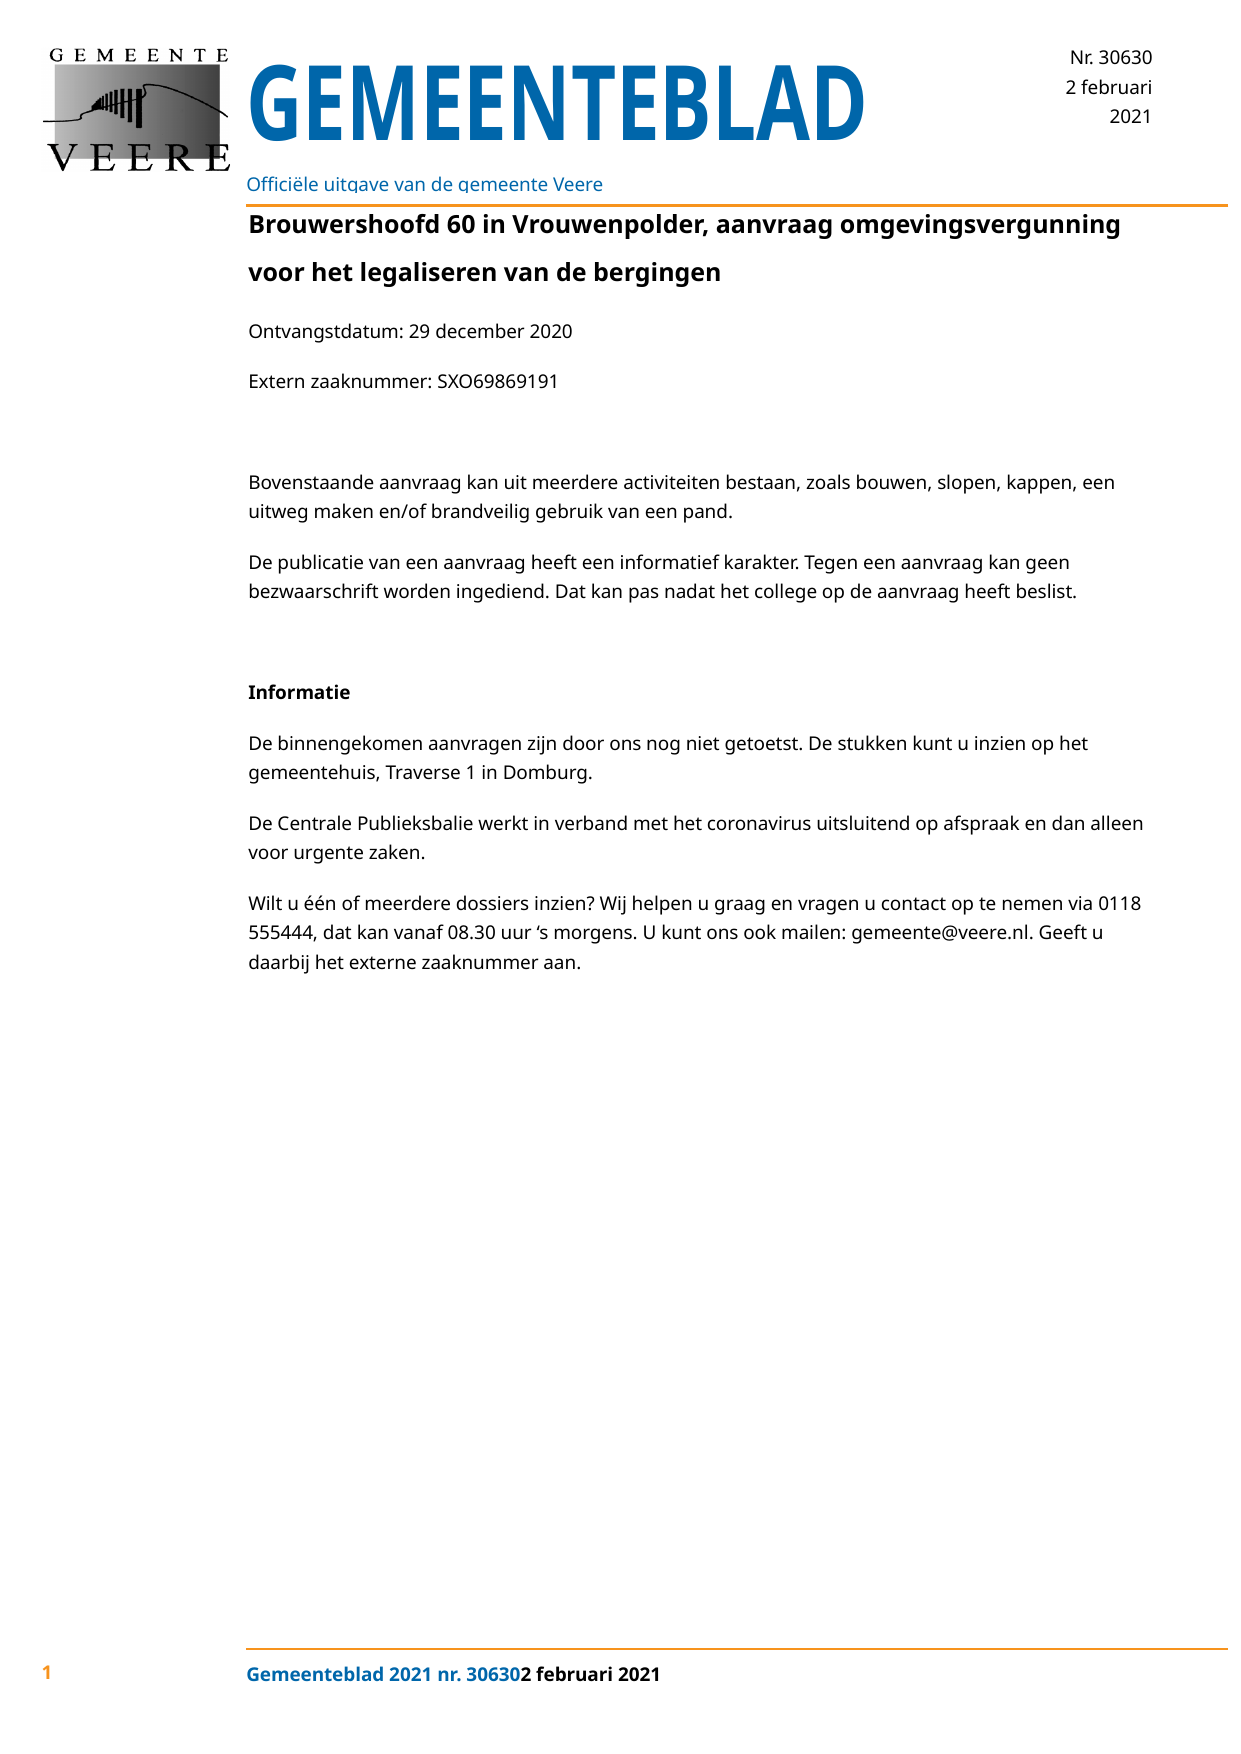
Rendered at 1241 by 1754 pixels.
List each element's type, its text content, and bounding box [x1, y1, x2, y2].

text De Centrale Publieksbalie werkt in verband met het coronavirus uitsluitend op afspraak en dan alleen voor urgente zaken. [248, 810, 1152, 865]
text Ontvangstdatum: 29 december 2020 [248, 318, 1152, 344]
text Extern zaaknummer: SXO69869191 [248, 368, 1152, 394]
text De publicatie van een aanvraag heeft een informatief karakter. Tegen een aanvraag kan geen bezwaarschrift worden ingediend. Dat kan pas nadat het college op de aanvraag heeft beslist. [248, 549, 1152, 604]
text Brouwershoofd 60 in Vrouwenpolder, aanvraag omgevingsvergunning voor het legaliseren van de bergingen [248, 207, 1152, 288]
text Bovenstaande aanvraag kan uit meerdere activiteiten bestaan, zoals bouwen, slopen, kappen, een uitweg maken en/of brandveilig gebruik van een pand. [248, 469, 1152, 524]
text Informatie [248, 679, 1152, 705]
picture [41, 47, 231, 172]
text Wilt u één of meerdere dossiers inzien? Wij helpen u graag en vragen u contact op te nemen via 0118 555444, dat kan vanaf 08.30 uur ‘s morgens. U kunt ons ook mailen: gemeente@veere.nl. Geeft u daarbij het externe zaaknummer aan. [248, 890, 1152, 975]
text De binnengekomen aanvragen zijn door ons nog niet getoetst. De stukken kunt u inzien op het gemeentehuis, Traverse 1 in Domburg. [248, 730, 1152, 785]
